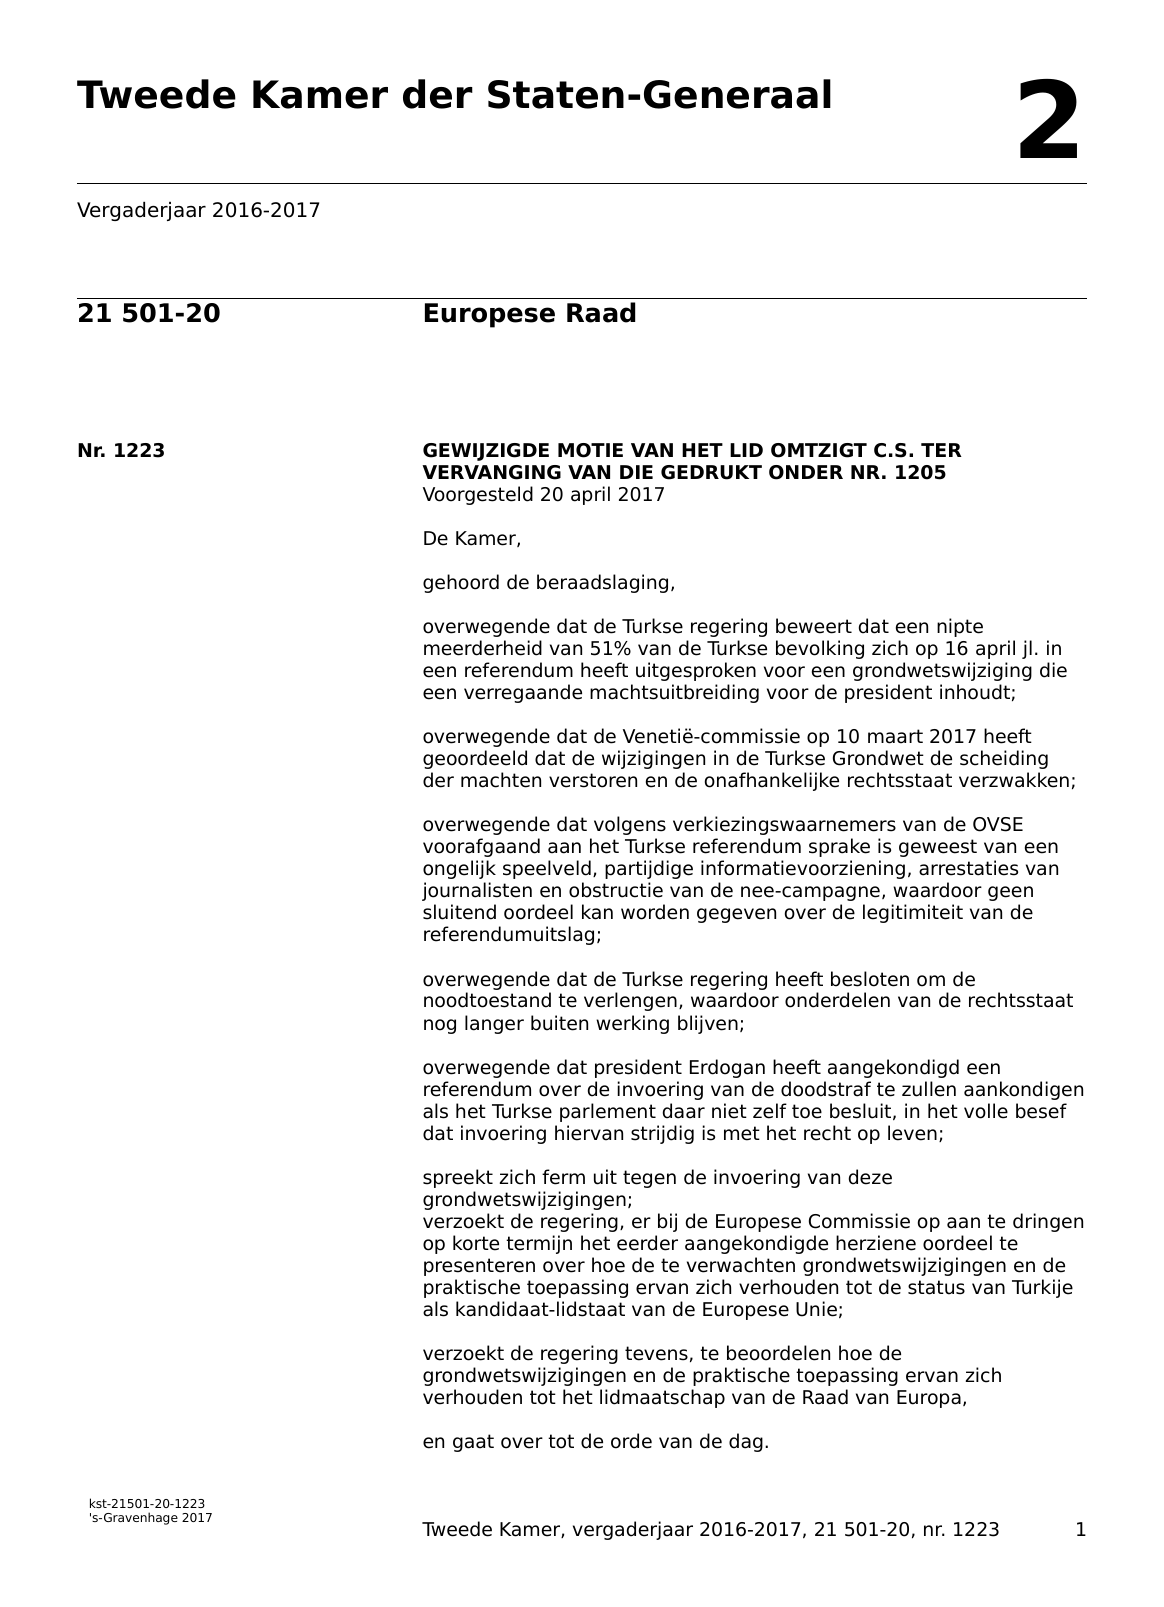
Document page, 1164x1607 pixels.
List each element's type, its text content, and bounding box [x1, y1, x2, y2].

text gehoord de beraadslaging, [422, 572, 1087, 594]
subtitle 21 501-20 Europese Raad [77, 299, 1087, 329]
text Voorgesteld 20 april 2017 [422, 484, 1087, 506]
table_header Tweede Kamer der Staten-Generaal [77, 59, 886, 183]
text 's-Gravenhage 2017 [88, 1511, 323, 1525]
text spreekt zich ferm uit tegen de invoering van deze grondwetswijzigingen; [422, 1167, 1087, 1211]
text overwegende dat de Venetië-commissie op 10 maart 2017 heeft geoordeeld dat de wijzigingen in de Turkse Grondwet de scheiding der machten verstoren en de onafhankelijke rechtsstaat verzwakken; [422, 726, 1087, 792]
table_cell Vergaderjaar 2016-2017 [77, 184, 1087, 298]
text overwegende dat de Turkse regering heeft besloten om de noodtoestand te verlengen, waardoor onderdelen van de rechtsstaat nog langer buiten werking blijven; [422, 968, 1087, 1034]
text en gaat over tot de orde van de dag. [422, 1431, 1087, 1453]
text overwegende dat volgens verkiezingswaarnemers van de OVSE voorafgaand aan het Turkse referendum sprake is geweest van een ongelijk speelveld, partijdige informatievoorziening, arrestaties van journalisten en obstructie van de nee-campagne, waardoor geen sluitend oordeel kan worden gegeven over de legitimiteit van de referendumuitslag; [422, 814, 1087, 946]
text overwegende dat president Erdogan heeft aangekondigd een referendum over de invoering van de doodstraf te zullen aankondigen als het Turkse parlement daar niet zelf toe besluit, in het volle besef dat invoering hiervan strijdig is met het recht op leven; [422, 1057, 1087, 1144]
text kst-21501-20-1223 [88, 1497, 323, 1511]
text verzoekt de regering tevens, te beoordelen hoe de grondwetswijzigingen en de praktische toepassing ervan zich verhouden tot het lidmaatschap van de Raad van Europa, [422, 1343, 1087, 1409]
table_header 2 [886, 59, 1087, 183]
text overwegende dat de Turkse regering beweert dat een nipte meerderheid van 51% van de Turkse bevolking zich op 16 april jl. in een referendum heeft uitgesproken voor een grondwetswijziging die een verregaande machtsuitbreiding voor de president inhoudt; [422, 616, 1087, 704]
subtitle Nr. 1223 GEWIJZIGDE MOTIE VAN HET LID OMTZIGT C.S. TER VERVANGING VAN DIE GEDRUKT ONDER NR. 1205 [77, 440, 1087, 484]
text De Kamer, [422, 528, 1087, 550]
text verzoekt de regering, er bij de Europese Commissie op aan te dringen op korte termijn het eerder aangekondigde herziene oordeel te presenteren over hoe de te verwachten grondwetswijzigingen en de praktische toepassing ervan zich verhouden tot de status van Turkije als kandidaat-lidstaat van de Europese Unie; [422, 1211, 1087, 1321]
